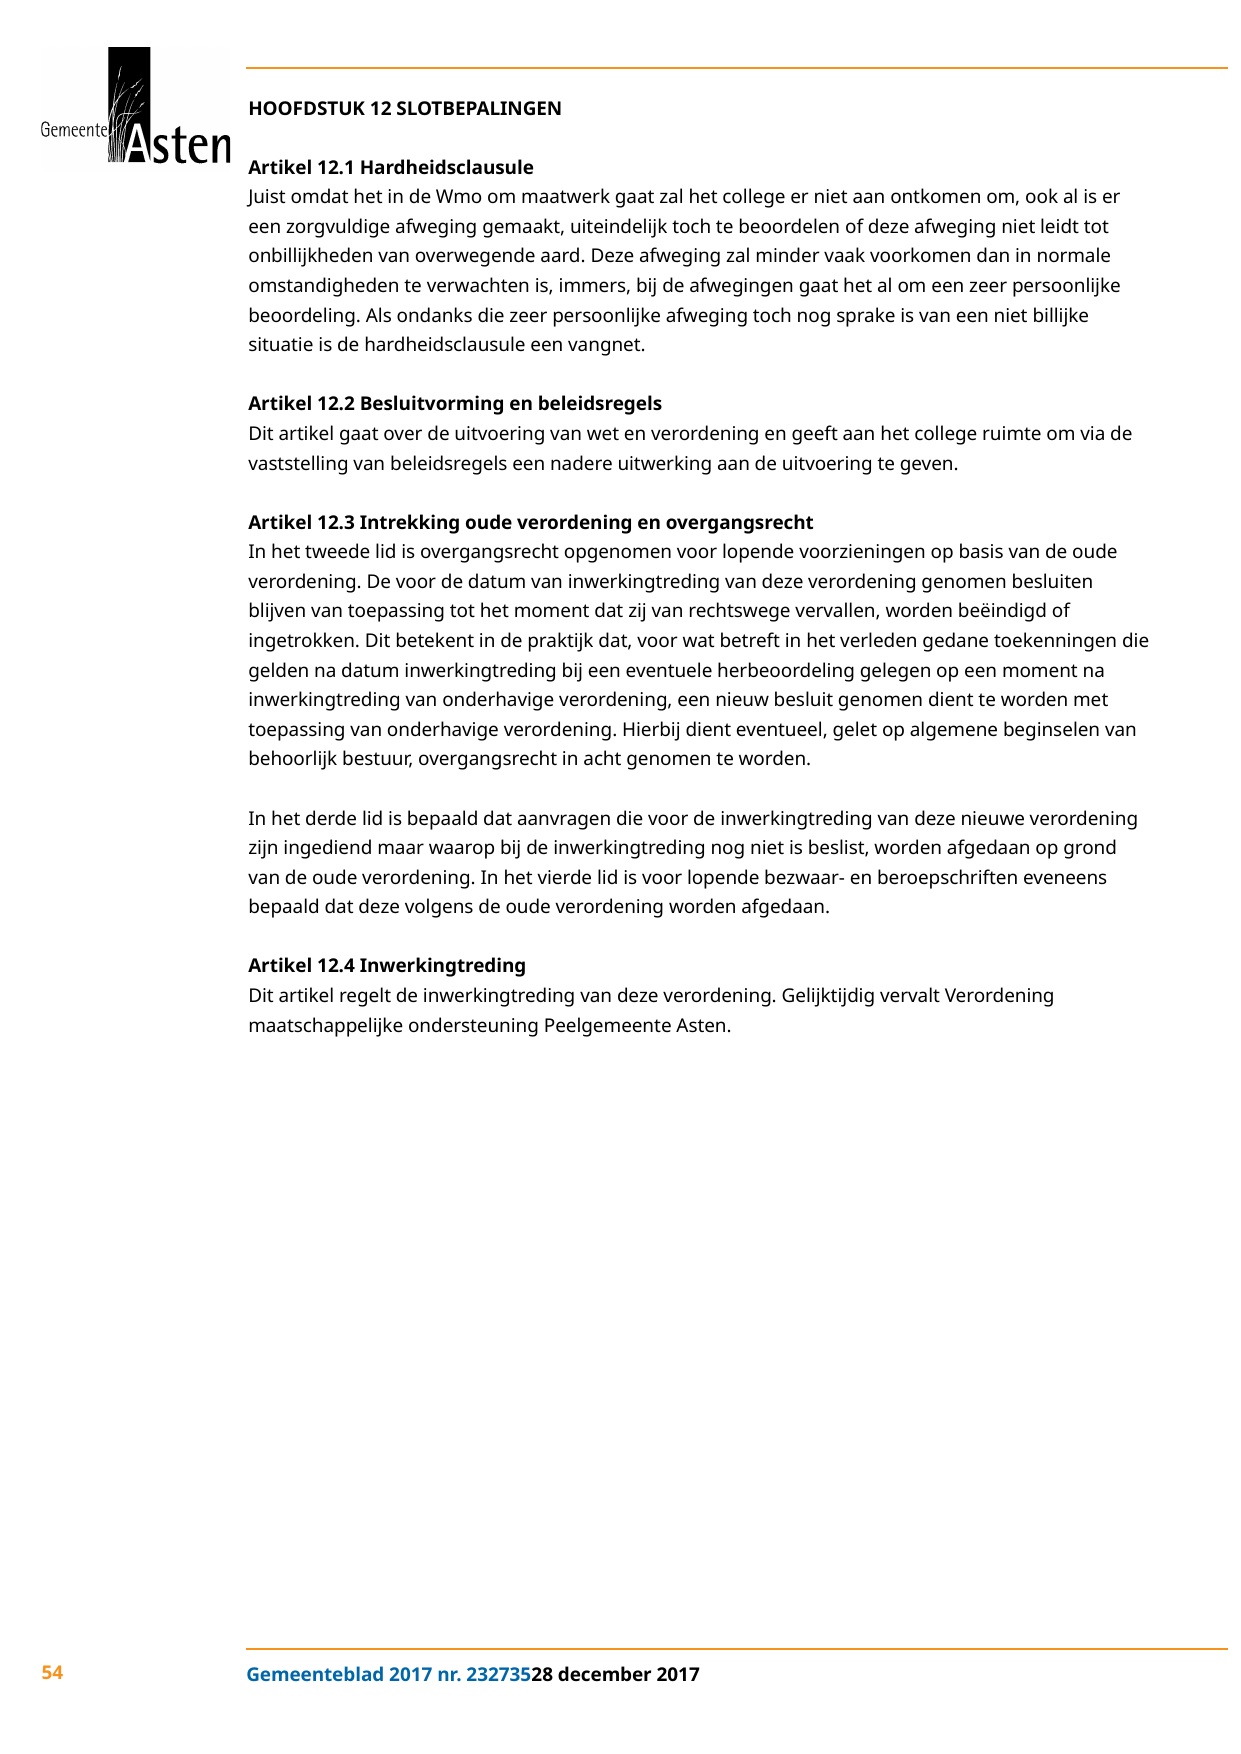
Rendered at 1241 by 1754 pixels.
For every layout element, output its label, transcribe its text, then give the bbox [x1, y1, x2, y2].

text Artikel 12.3 Intrekking oude verordening en overgangsrecht [248, 509, 1152, 535]
text Artikel 12.1 Hardheidsclausule [248, 154, 1152, 180]
text Dit artikel gaat over de uitvoering van wet en verordening en geeft aan het college ruimte om via de vaststelling van beleidsregels een nadere uitwerking aan de uitvoering te geven. [248, 420, 1152, 476]
text Juist omdat het in de Wmo om maatwerk gaat zal het college er niet aan ontkomen om, ook al is er een zorgvuldige afweging gemaakt, uiteindelijk toch te beoordelen of deze afweging niet leidt tot onbillijkheden van overwegende aard. Deze afweging zal minder vaak voorkomen dan in normale omstandigheden te verwachten is, immers, bij de afwegingen gaat het al om een zeer persoonlijke beoordeling. Als ondanks die zeer persoonlijke afweging toch nog sprake is van een niet billijke situatie is de hardheidsclausule een vangnet. [248, 183, 1152, 357]
text In het tweede lid is overgangsrecht opgenomen voor lopende voorzieningen op basis van de oude verordening. De voor de datum van inwerkingtreding van deze verordening genomen besluiten blijven van toepassing tot het moment dat zij van rechtswege vervallen, worden beëindigd of ingetrokken. Dit betekent in de praktijk dat, voor wat betreft in het verleden gedane toekenningen die gelden na datum inwerkingtreding bij een eventuele herbeoordeling gelegen op een moment na inwerkingtreding van onderhavige verordening, een nieuw besluit genomen dient te worden met toepassing van onderhavige verordening. Hierbij dient eventueel, gelet op algemene beginselen van behoorlijk bestuur, overgangsrecht in acht genomen te worden. [248, 538, 1152, 771]
picture [41, 47, 231, 172]
text Artikel 12.4 Inwerkingtreding [248, 953, 1152, 978]
text HOOFDSTUK 12 SLOTBEPALINGEN [248, 95, 1152, 121]
text In het derde lid is bepaald dat aanvragen die voor de inwerkingtreding van deze nieuwe verordening zijn ingediend maar waarop bij de inwerkingtreding nog niet is beslist, worden afgedaan op grond van de oude verordening. In het vierde lid is voor lopende bezwaar- en beroepschriften eveneens bepaald dat deze volgens de oude verordening worden afgedaan. [248, 805, 1152, 919]
text Artikel 12.2 Besluitvorming en beleidsregels [248, 391, 1152, 416]
text Dit artikel regelt de inwerkingtreding van deze verordening. Gelijktijdig vervalt Verordening maatschappelijke ondersteuning Peelgemeente Asten. [248, 982, 1152, 1038]
